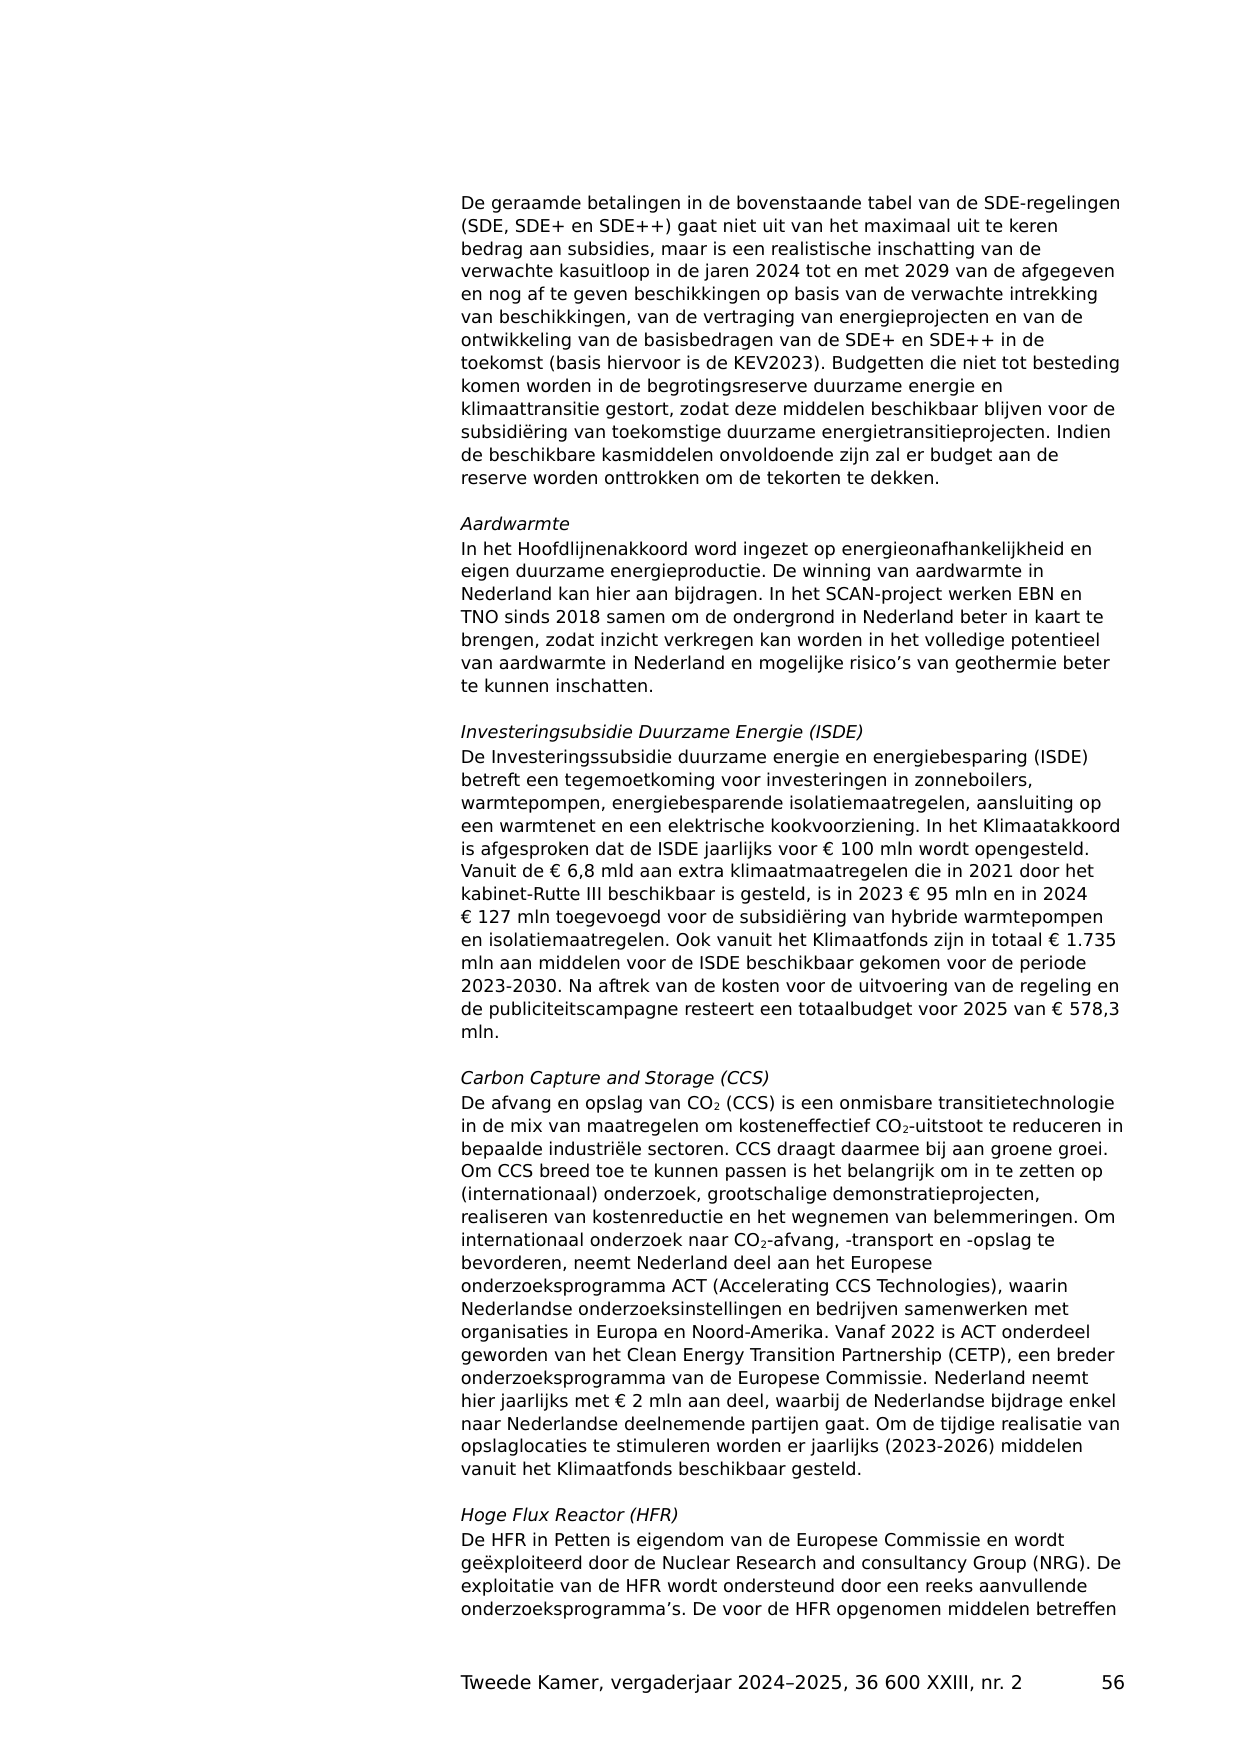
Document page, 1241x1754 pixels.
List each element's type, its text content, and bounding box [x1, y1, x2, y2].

text Aardwarmte [461, 512, 1125, 534]
text Carbon Capture and Storage (CCS) [461, 1066, 1125, 1089]
text De afvang en opslag van CO2 (CCS) is een onmisbare transitietechnologie in de mix van maatregelen om kosteneffectief CO2-uitstoot te reduceren in bepaalde industriële sectoren. CCS draagt daarmee bij aan groene groei. Om CCS breed toe te kunnen passen is het belangrijk om in te zetten op (internationaal) onderzoek, grootschalige demonstratieprojecten, realiseren van kostenreductie en het wegnemen van belemmeringen. Om internationaal onderzoek naar CO2-afvang, -transport en -opslag te bevorderen, neemt Nederland deel aan het Europese onderzoeksprogramma ACT (Accelerating CCS Technologies), waarin Nederlandse onderzoeksinstellingen en bedrijven samenwerken met organisaties in Europa en Noord-Amerika. Vanaf 2022 is ACT onderdeel geworden van het Clean Energy Transition Partnership (CETP), een breder onderzoeksprogramma van de Europese Commissie. Nederland neemt hier jaarlijks met € 2 mln aan deel, waarbij de Nederlandse bijdrage enkel naar Nederlandse deelnemende partijen gaat. Om de tijdige realisatie van opslaglocaties te stimuleren worden er jaarlijks (2023-2026) middelen vanuit het Klimaatfonds beschikbaar gesteld. [461, 1091, 1125, 1480]
text De geraamde betalingen in de bovenstaande tabel van de SDE-regelingen (SDE, SDE+ en SDE++) gaat niet uit van het maximaal uit te keren bedrag aan subsidies, maar is een realistische inschatting van de verwachte kasuitloop in de jaren 2024 tot en met 2029 van de afgegeven en nog af te geven beschikkingen op basis van de verwachte intrekking van beschikkingen, van de vertraging van energieprojecten en van de ontwikkeling van de basisbedragen van de SDE+ en SDE++ in de toekomst (basis hiervoor is de KEV2023). Budgetten die niet tot besteding komen worden in de begrotingsreserve duurzame energie en klimaattransitie gestort, zodat deze middelen beschikbaar blijven voor de subsidiëring van toekomstige duurzame energietransitieprojecten. Indien de beschikbare kasmiddelen onvoldoende zijn zal er budget aan de reserve worden onttrokken om de tekorten te dekken. [461, 191, 1125, 489]
text Hoge Flux Reactor (HFR) [461, 1503, 1125, 1526]
text Investeringsubsidie Duurzame Energie (ISDE) [461, 720, 1125, 743]
text In het Hoofdlijnenakkoord word ingezet op energieonafhankelijkheid en eigen duurzame energieproductie. De winning van aardwarmte in Nederland kan hier aan bijdragen. In het SCAN-project werken EBN en TNO sinds 2018 samen om de ondergrond in Nederland beter in kaart te brengen, zodat inzicht verkregen kan worden in het volledige potentieel van aardwarmte in Nederland en mogelijke risico’s van geothermie beter te kunnen inschatten. [461, 537, 1125, 697]
text De HFR in Petten is eigendom van de Europese Commissie en wordt geëxploiteerd door de Nuclear Research and consultancy Group (NRG). De exploitatie van de HFR wordt ondersteund door een reeks aanvullende onderzoeksprogramma’s. De voor de HFR opgenomen middelen betreffen [461, 1528, 1125, 1620]
text De Investeringssubsidie duurzame energie en energiebesparing (ISDE) betreft een tegemoetkoming voor investeringen in zonneboilers, warmtepompen, energiebesparende isolatiemaatregelen, aansluiting op een warmtenet en een elektrische kookvoorziening. In het Klimaatakkoord is afgesproken dat de ISDE jaarlijks voor € 100 mln wordt opengesteld. Vanuit de € 6,8 mld aan extra klimaatmaatregelen die in 2021 door het kabinet-Rutte III beschikbaar is gesteld, is in 2023 € 95 mln en in 2024 € 127 mln toegevoegd voor de subsidiëring van hybride warmtepompen en isolatiemaatregelen. Ook vanuit het Klimaatfonds zijn in totaal € 1.735 mln aan middelen voor de ISDE beschikbaar gekomen voor de periode 2023-2030. Na aftrek van de kosten voor de uitvoering van de regeling en de publiciteitscampagne resteert een totaalbudget voor 2025 van € 578,3 mln. [461, 745, 1125, 1043]
